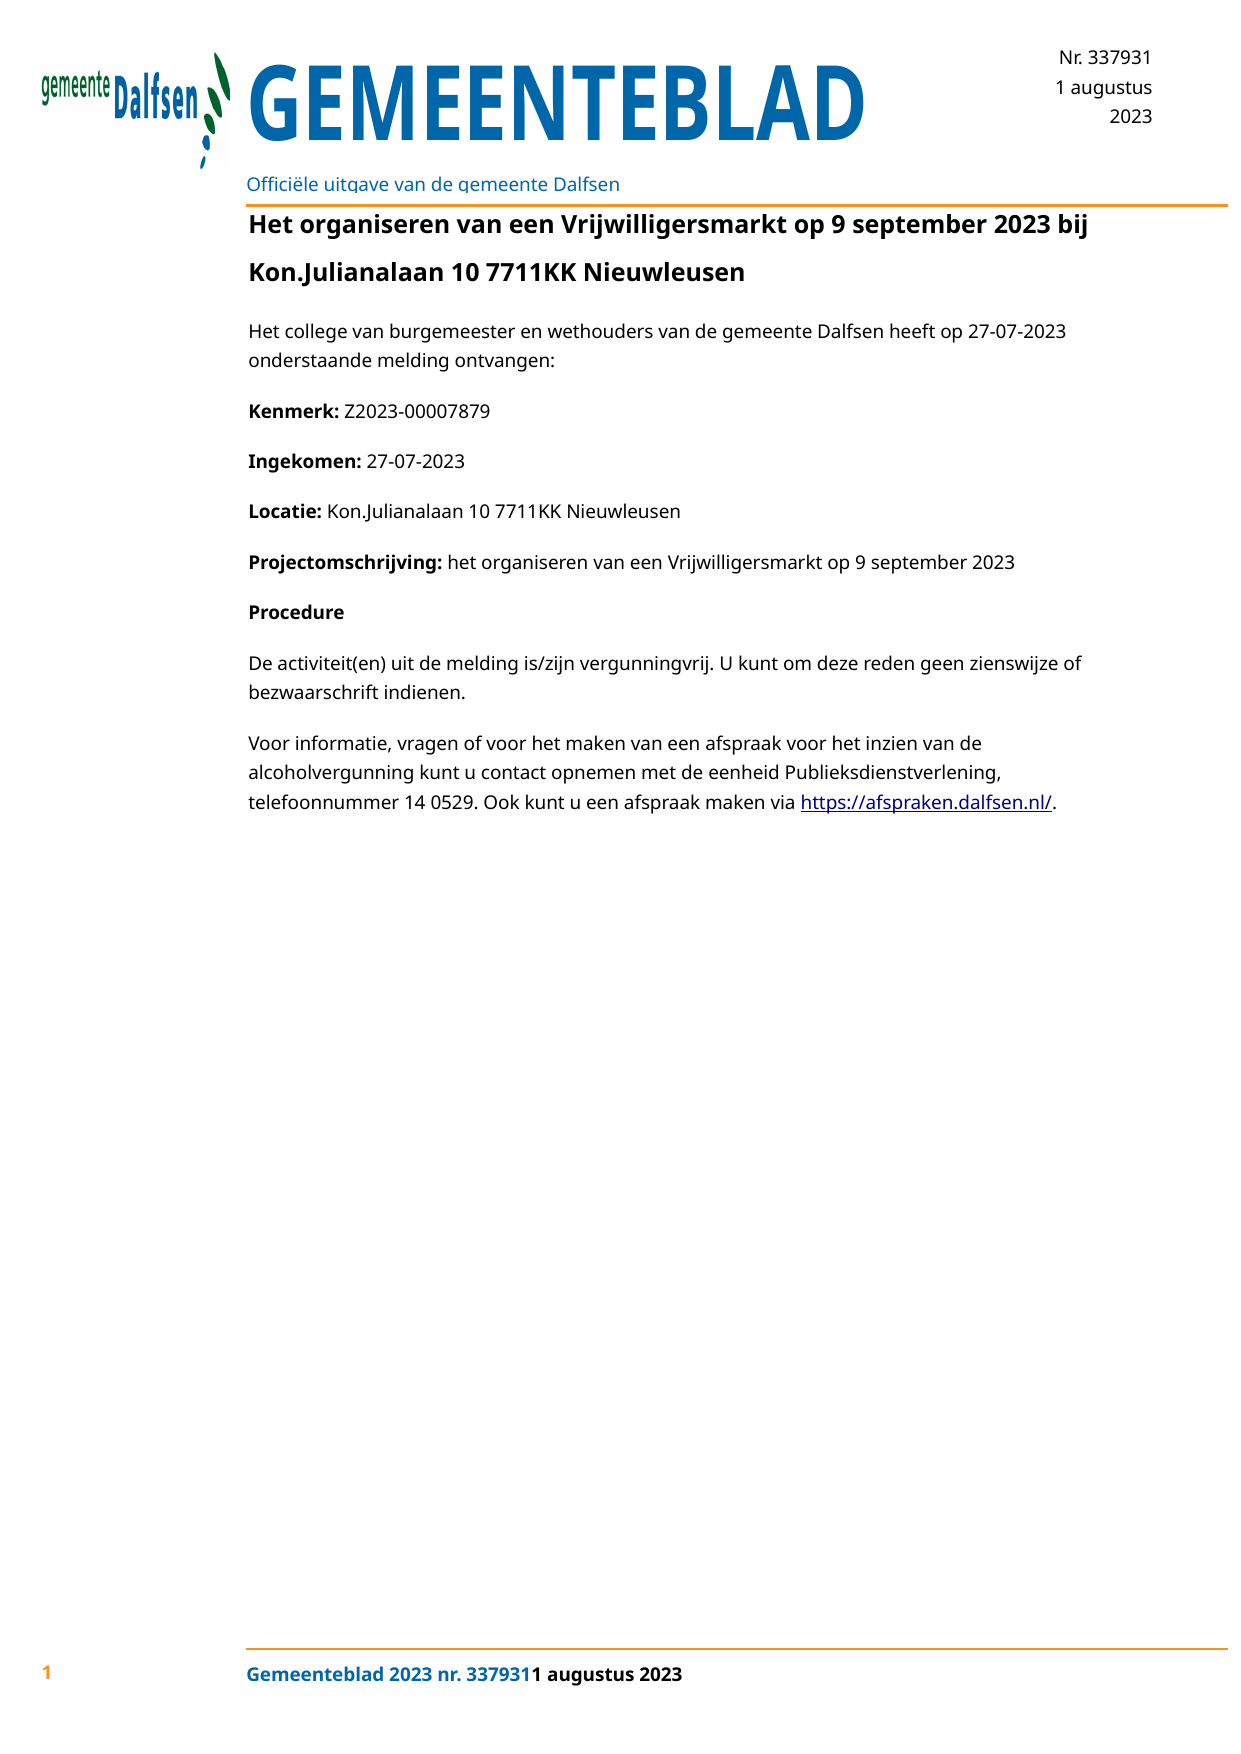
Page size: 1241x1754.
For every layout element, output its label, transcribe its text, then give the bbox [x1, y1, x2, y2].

text De activiteit(en) uit de melding is/zijn vergunningvrij. U kunt om deze reden geen zienswijze of bezwaarschrift indienen. [248, 650, 1152, 705]
text Het organiseren van een Vrijwilligersmarkt op 9 september 2023 bij Kon.Julianalaan 10 7711KK Nieuwleusen [248, 207, 1152, 288]
text Voor informatie, vragen of voor het maken van een afspraak voor het inzien van de alcoholvergunning kunt u contact opnemen met de eenheid Publieksdienstverlening, telefoonnummer 14 0529. Ook kunt u een afspraak maken via https://afspraken.dalfsen.nl/. [248, 730, 1152, 815]
text Locatie: Kon.Julianalaan 10 7711KK Nieuwleusen [248, 499, 1152, 524]
text Kenmerk: Z2023-00007879 [248, 398, 1152, 424]
text Ingekomen: 27-07-2023 [248, 448, 1152, 474]
picture [41, 47, 231, 172]
text Het college van burgemeester en wethouders van de gemeente Dalfsen heeft op 27-07-2023 onderstaande melding ontvangen: [248, 318, 1152, 373]
text Procedure [248, 599, 1152, 625]
text Projectomschrijving: het organiseren van een Vrijwilligersmarkt op 9 september 2023 [248, 549, 1152, 575]
